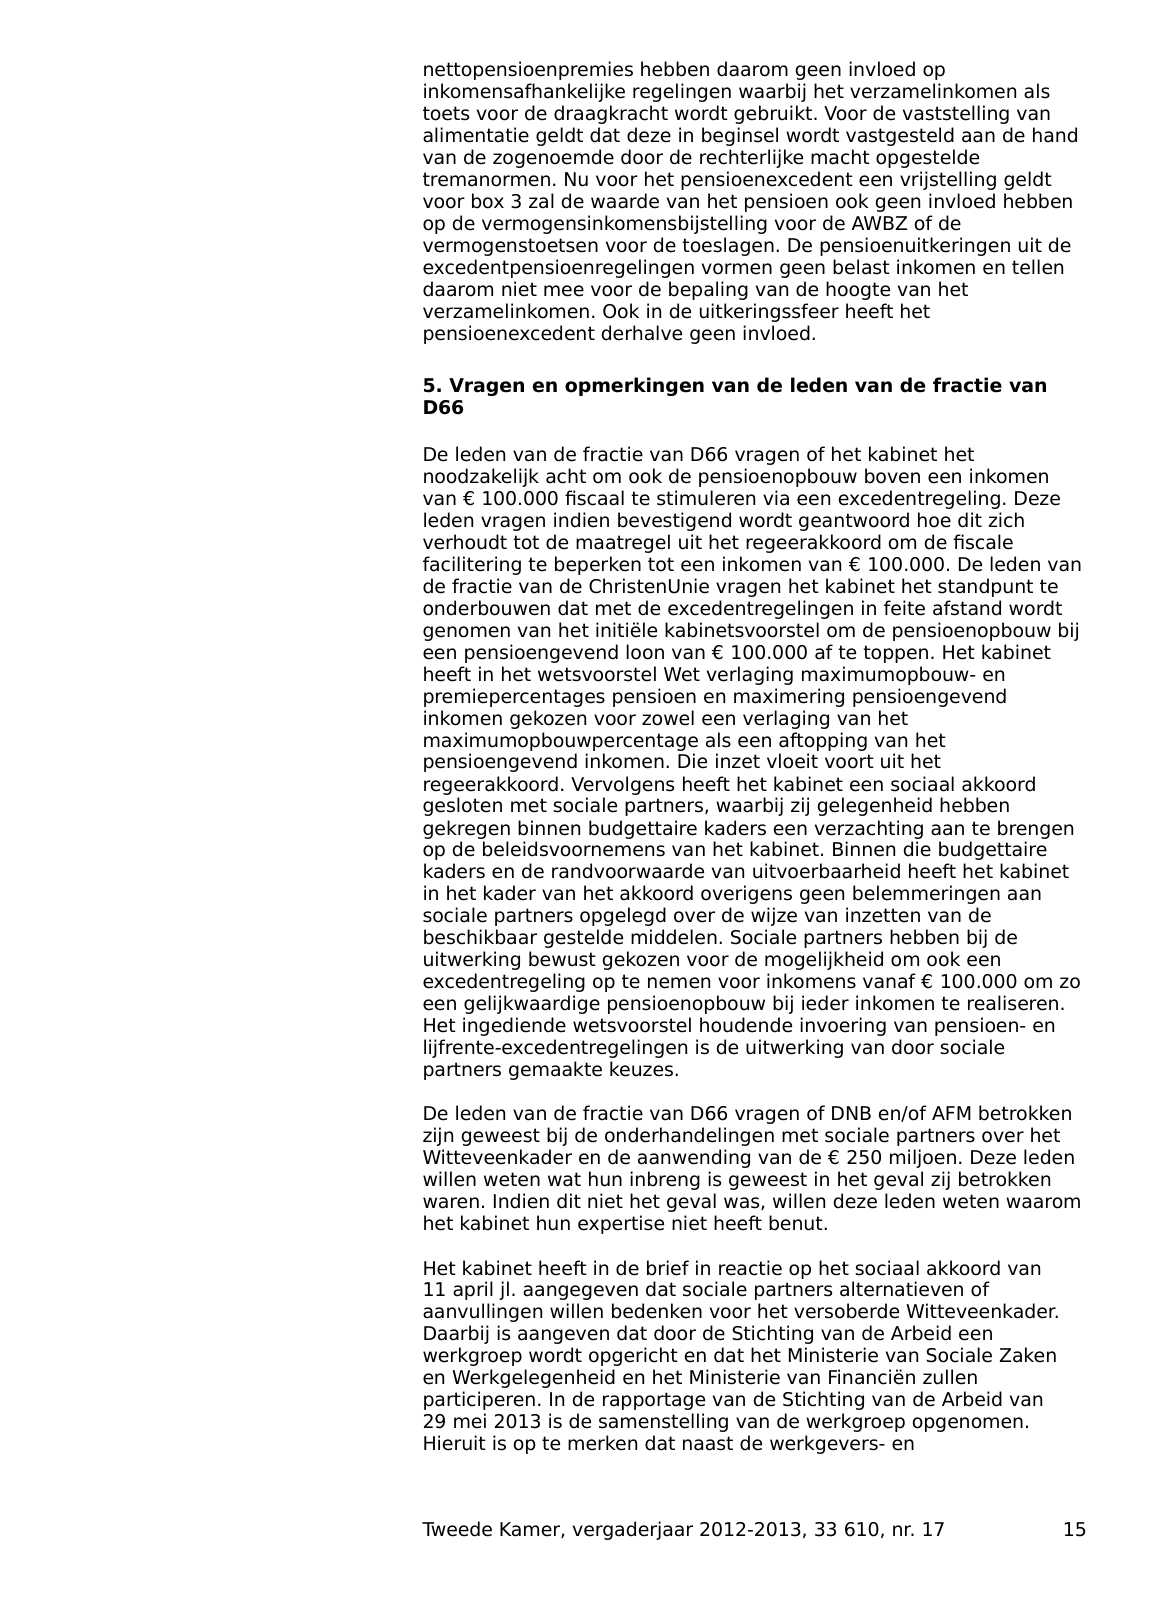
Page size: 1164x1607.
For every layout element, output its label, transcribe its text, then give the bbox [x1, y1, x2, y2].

text De leden van de fractie van D66 vragen of DNB en/of AFM betrokken zijn geweest bij de onderhandelingen met sociale partners over het Witteveenkader en de aanwending van de € 250 miljoen. Deze leden willen weten wat hun inbreng is geweest in het geval zij betrokken waren. Indien dit niet het geval was, willen deze leden weten waarom het kabinet hun expertise niet heeft benut. [422, 1103, 1087, 1235]
text De leden van de fractie van D66 vragen of het kabinet het noodzakelijk acht om ook de pensioenopbouw boven een inkomen van € 100.000 fiscaal te stimuleren via een excedentregeling. Deze leden vragen indien bevestigend wordt geantwoord hoe dit zich verhoudt tot de maatregel uit het regeerakkoord om de fiscale facilitering te beperken tot een inkomen van € 100.000. De leden van de fractie van de ChristenUnie vragen het kabinet het standpunt te onderbouwen dat met de excedentregelingen in feite afstand wordt genomen van het initiële kabinetsvoorstel om de pensioenopbouw bij een pensioengevend loon van € 100.000 af te toppen. Het kabinet heeft in het wetsvoorstel Wet verlaging maximumopbouw- en premiepercentages pensioen en maximering pensioengevend inkomen gekozen voor zowel een verlaging van het maximumopbouwpercentage als een aftopping van het pensioengevend inkomen. Die inzet vloeit voort uit het regeerakkoord. Vervolgens heeft het kabinet een sociaal akkoord gesloten met sociale partners, waarbij zij gelegenheid hebben gekregen binnen budgettaire kaders een verzachting aan te brengen op de beleidsvoornemens van het kabinet. Binnen die budgettaire kaders en de randvoorwaarde van uitvoerbaarheid heeft het kabinet in het kader van het akkoord overigens geen belemmeringen aan sociale partners opgelegd over de wijze van inzetten van de beschikbaar gestelde middelen. Sociale partners hebben bij de uitwerking bewust gekozen voor de mogelijkheid om ook een excedentregeling op te nemen voor inkomens vanaf € 100.000 om zo een gelijkwaardige pensioenopbouw bij ieder inkomen te realiseren. Het ingediende wetsvoorstel houdende invoering van pensioen- en lijfrente-excedentregelingen is de uitwerking van door sociale partners gemaakte keuzes. [422, 444, 1087, 1081]
text nettopensioenpremies hebben daarom geen invloed op inkomensafhankelijke regelingen waarbij het verzamelinkomen als toets voor de draagkracht wordt gebruikt. Voor de vaststelling van alimentatie geldt dat deze in beginsel wordt vastgesteld aan de hand van de zogenoemde door de rechterlijke macht opgestelde tremanormen. Nu voor het pensioenexcedent een vrijstelling geldt voor box 3 zal de waarde van het pensioen ook geen invloed hebben op de vermogensinkomensbijstelling voor de AWBZ of de vermogenstoetsen voor de toeslagen. De pensioenuitkeringen uit de excedentpensioenregelingen vormen geen belast inkomen en tellen daarom niet mee voor de bepaling van de hoogte van het verzamelinkomen. Ook in de uitkeringssfeer heeft het pensioenexcedent derhalve geen invloed. [422, 59, 1087, 345]
subtitle 5. Vragen en opmerkingen van de leden van de fractie van D66 [422, 375, 1087, 419]
text Het kabinet heeft in de brief in reactie op het sociaal akkoord van 11 april jl. aangegeven dat sociale partners alternatieven of aanvullingen willen bedenken voor het versoberde Witteveenkader. Daarbij is aangeven dat door de Stichting van de Arbeid een werkgroep wordt opgericht en dat het Ministerie van Sociale Zaken en Werkgelegenheid en het Ministerie van Financiën zullen participeren. In de rapportage van de Stichting van de Arbeid van 29 mei 2013 is de samenstelling van de werkgroep opgenomen. Hieruit is op te merken dat naast de werkgevers- en [422, 1257, 1087, 1455]
